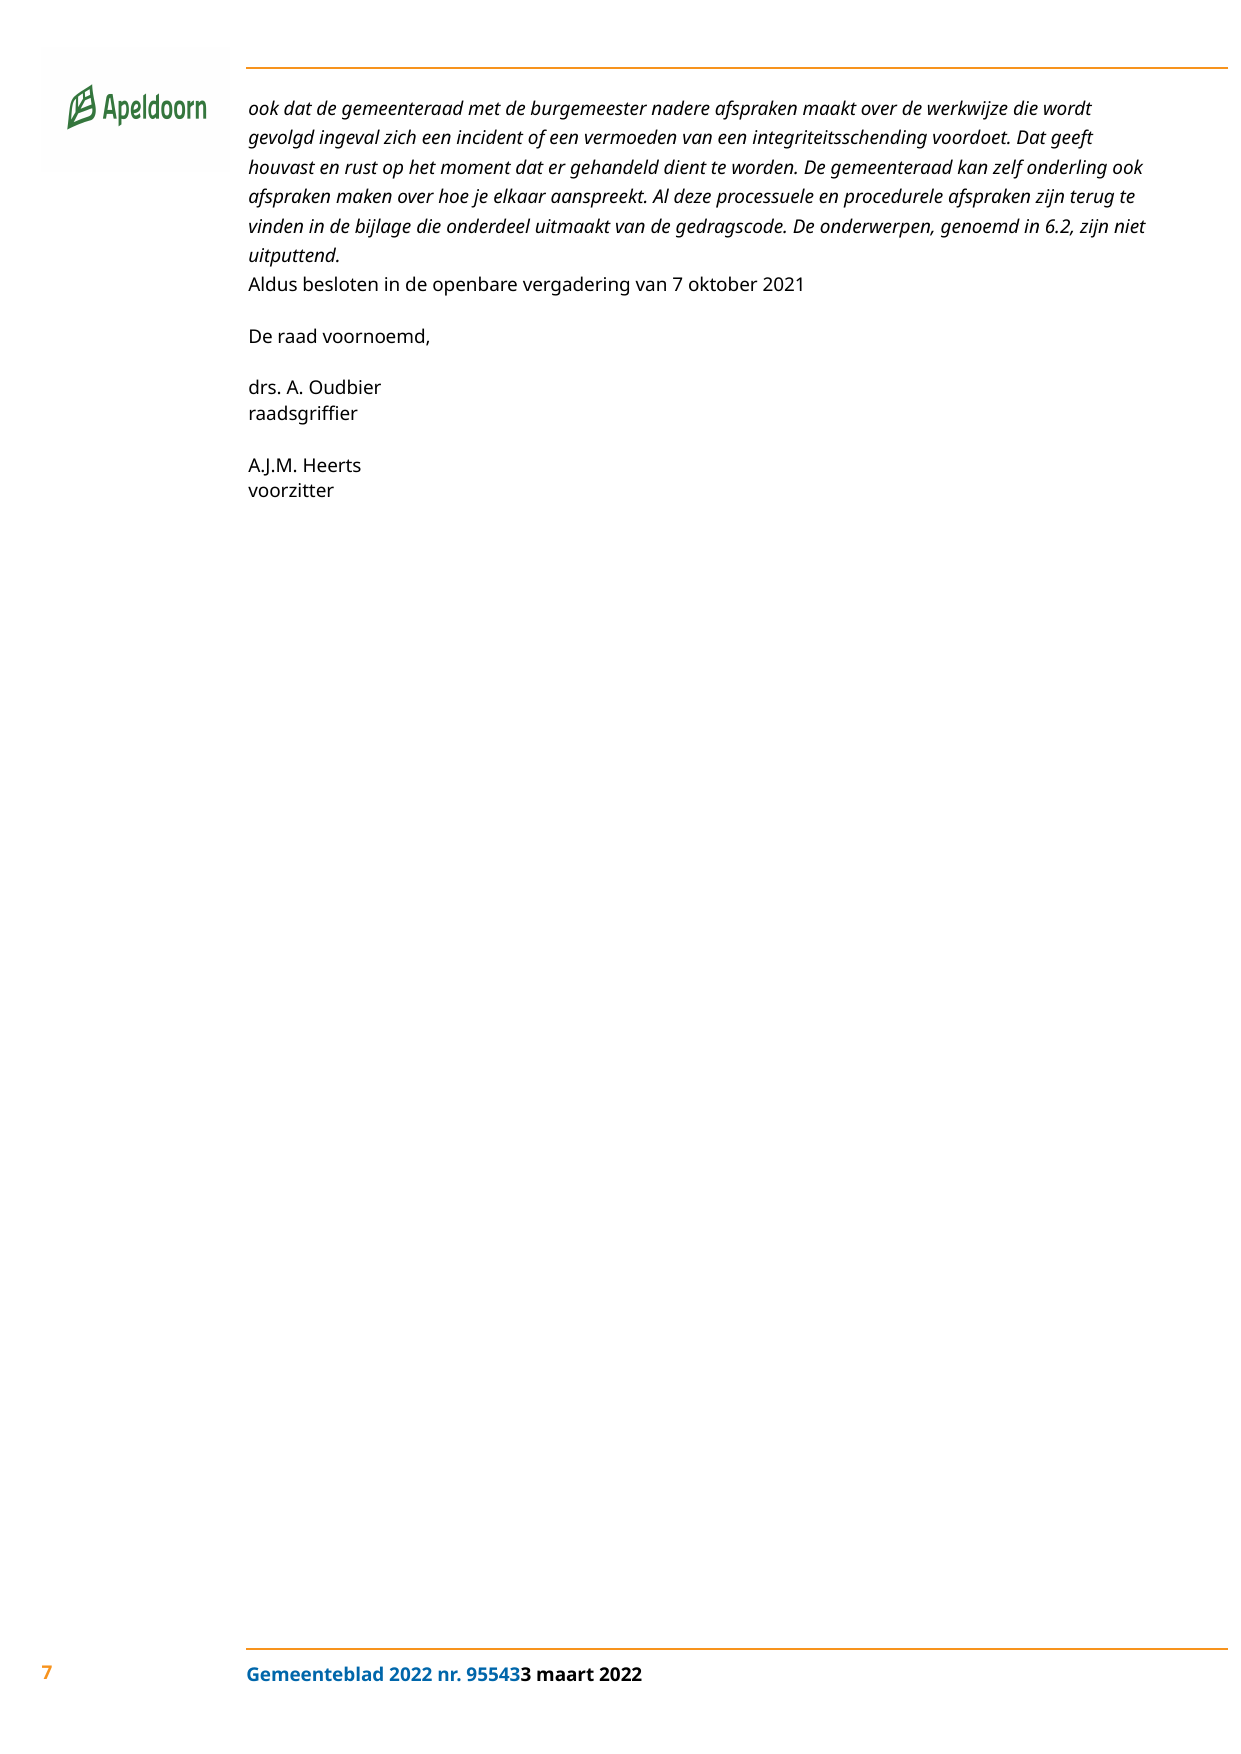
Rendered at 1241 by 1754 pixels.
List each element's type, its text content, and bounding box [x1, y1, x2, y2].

table_header ook dat de gemeenteraad met de burgemeester nadere afspraken maakt over de werkwijze die wordt gevolgd ingeval zich een incident of een vermoeden van een integriteitsschending voordoet. Dat geeft houvast en rust op het moment dat er gehandeld dient te worden. De gemeenteraad kan zelf onderling ook afspraken maken over hoe je elkaar aanspreekt. Al deze processuele en procedurele afspraken zijn terug te vinden in de bijlage die onderdeel uitmaakt van de gedragscode. De onderwerpen, genoemd in 6.2, zijn niet uitputtend. [248, 95, 1152, 268]
text voorzitter [248, 477, 1152, 503]
text drs. A. Oudbier [248, 374, 1152, 400]
text A.J.M. Heerts [248, 452, 1152, 477]
text Aldus besloten in de openbare vergadering van 7 oktober 2021 [248, 272, 1152, 297]
text raadsgriffier [248, 400, 1152, 426]
text De raad voornoemd, [248, 323, 1152, 349]
picture [41, 47, 231, 172]
